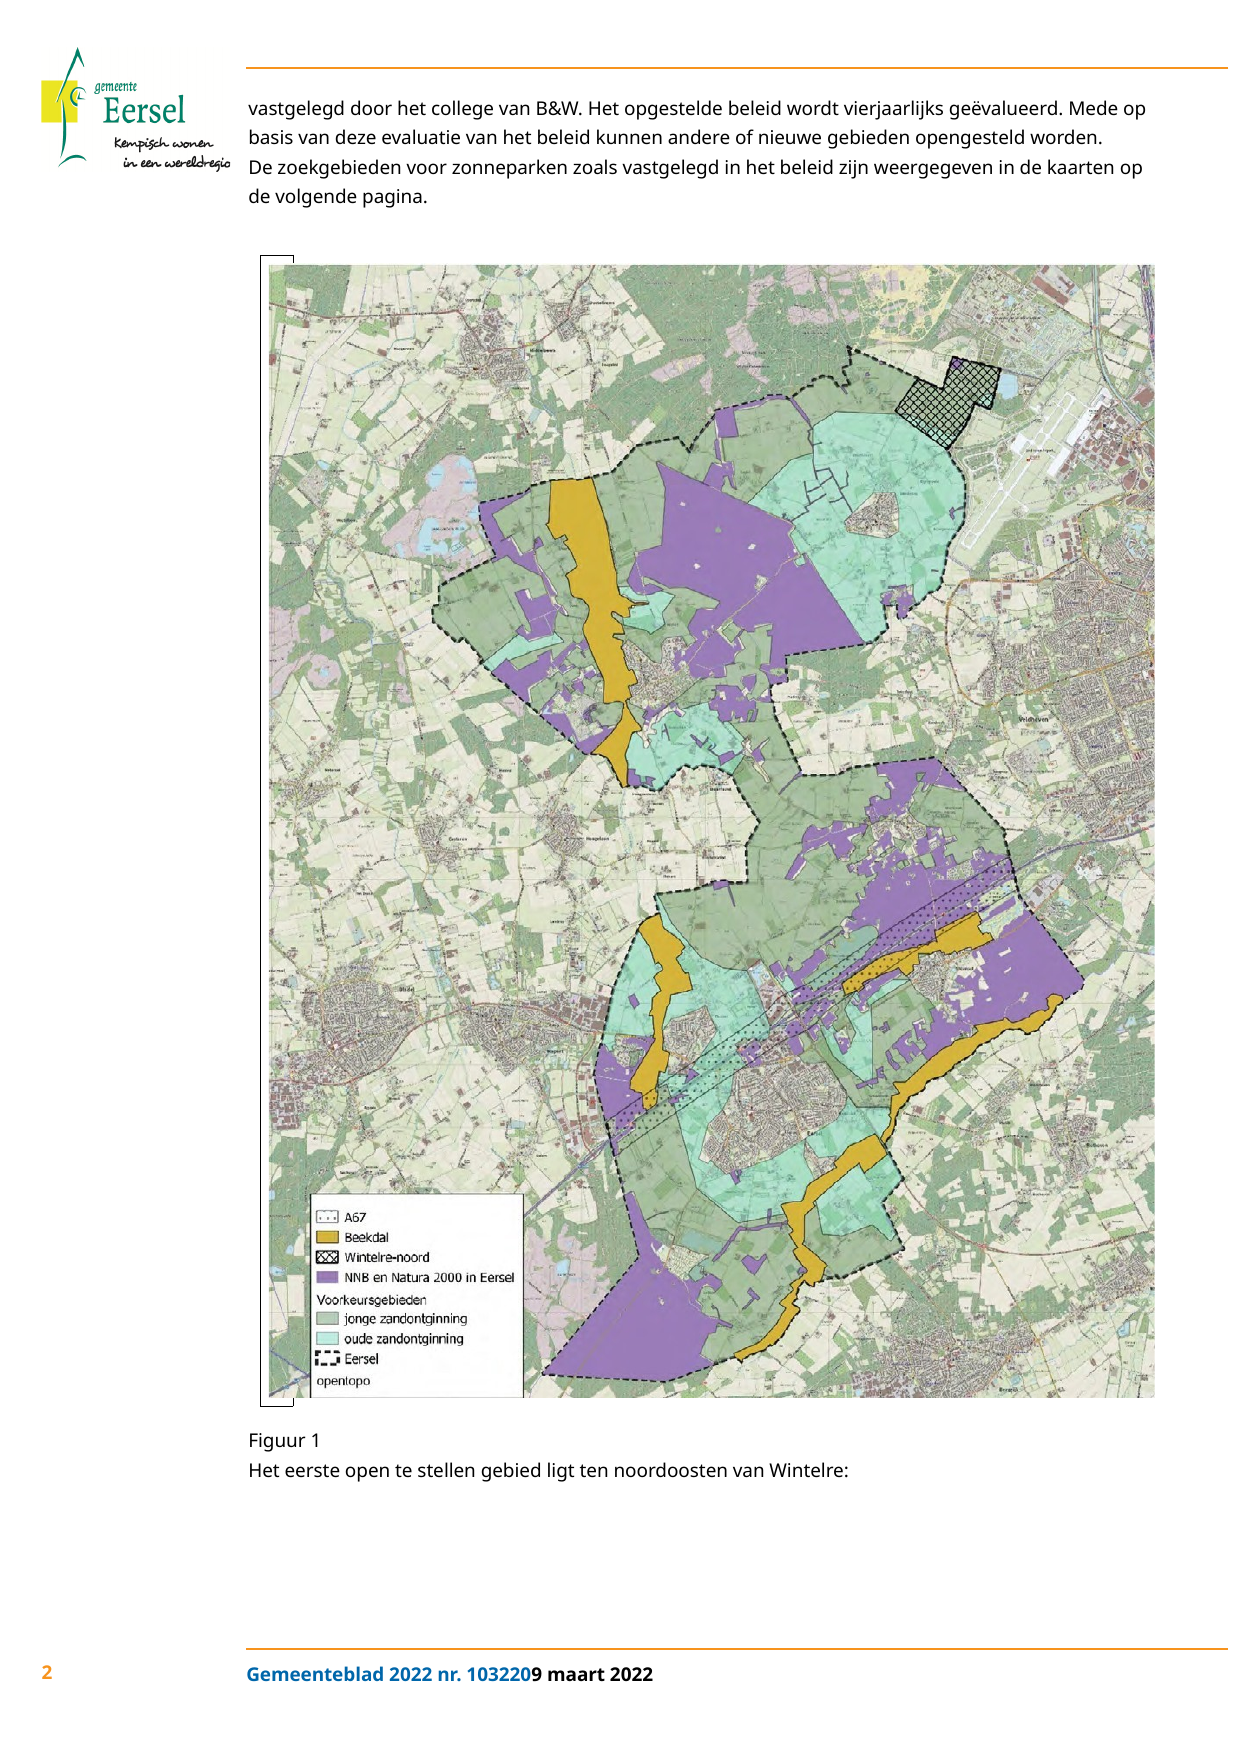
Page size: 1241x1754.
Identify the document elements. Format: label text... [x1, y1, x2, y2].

text vastgelegd door het college van B&W. Het opgestelde beleid wordt vierjaarlijks geëvalueerd. Mede op basis van deze evaluatie van het beleid kunnen andere of nieuwe gebieden opengesteld worden. [248, 95, 1152, 150]
picture [41, 47, 231, 172]
picture [268, 263, 1155, 1398]
text De zoekgebieden voor zonneparken zoals vastgelegd in het beleid zijn weergegeven in de kaarten op de volgende pagina. [248, 154, 1152, 209]
text Het eerste open te stellen gebied ligt ten noordoosten van Wintelre: [248, 1457, 1152, 1483]
text Figuur 1 [248, 1428, 1152, 1453]
